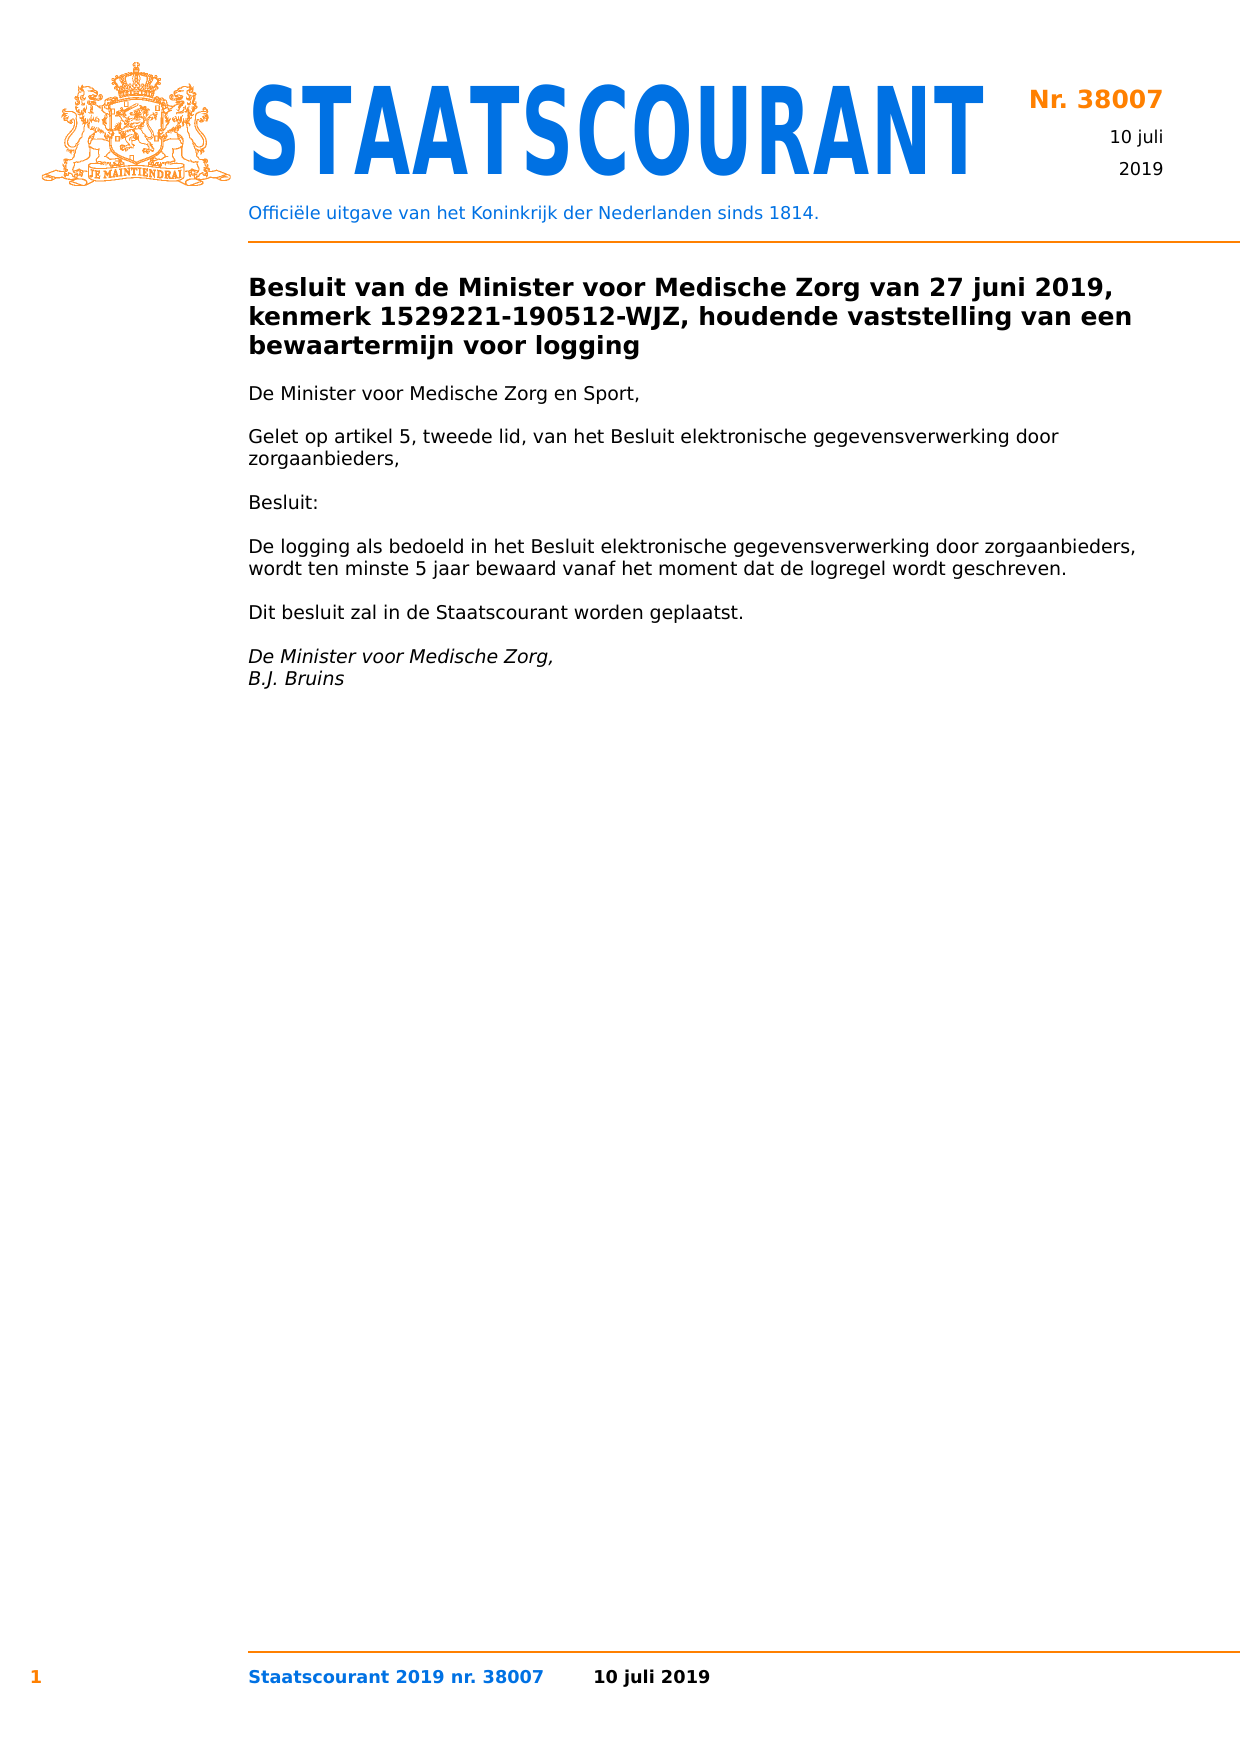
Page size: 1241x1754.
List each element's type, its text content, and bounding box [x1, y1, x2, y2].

table_cell 10 juli [998, 121, 1240, 153]
text Gelet op artikel 5, tweede lid, van het Besluit elektronische gegevensverwerking door zorgaanbieders, [248, 426, 1163, 470]
text De Minister voor Medische Zorg, B.J. Bruins [248, 646, 1163, 689]
text De Minister voor Medische Zorg en Sport, [248, 382, 1163, 404]
text Dit besluit zal in de Staatscourant worden geplaatst. [248, 602, 1163, 624]
subtitle Besluit van de Minister voor Medische Zorg van 27 juni 2019, kenmerk 1529221-190512-WJZ, houdende vaststelling van een bewaartermijn voor logging [248, 273, 1163, 361]
table_header STAATSCOURANT [248, 62, 998, 203]
table_cell Officiële uitgave van het Koninkrijk der Nederlanden sinds 1814. [248, 203, 1240, 241]
table_cell 2019 [998, 153, 1240, 203]
table_header [25, 62, 248, 241]
text De logging als bedoeld in het Besluit elektronische gegevensverwerking door zorgaanbieders, wordt ten minste 5 jaar bewaard vanaf het moment dat de logregel wordt geschreven. [248, 536, 1163, 580]
text Besluit: [248, 492, 1163, 514]
picture [41, 62, 231, 186]
table_header Nr. 38007 [998, 62, 1240, 121]
